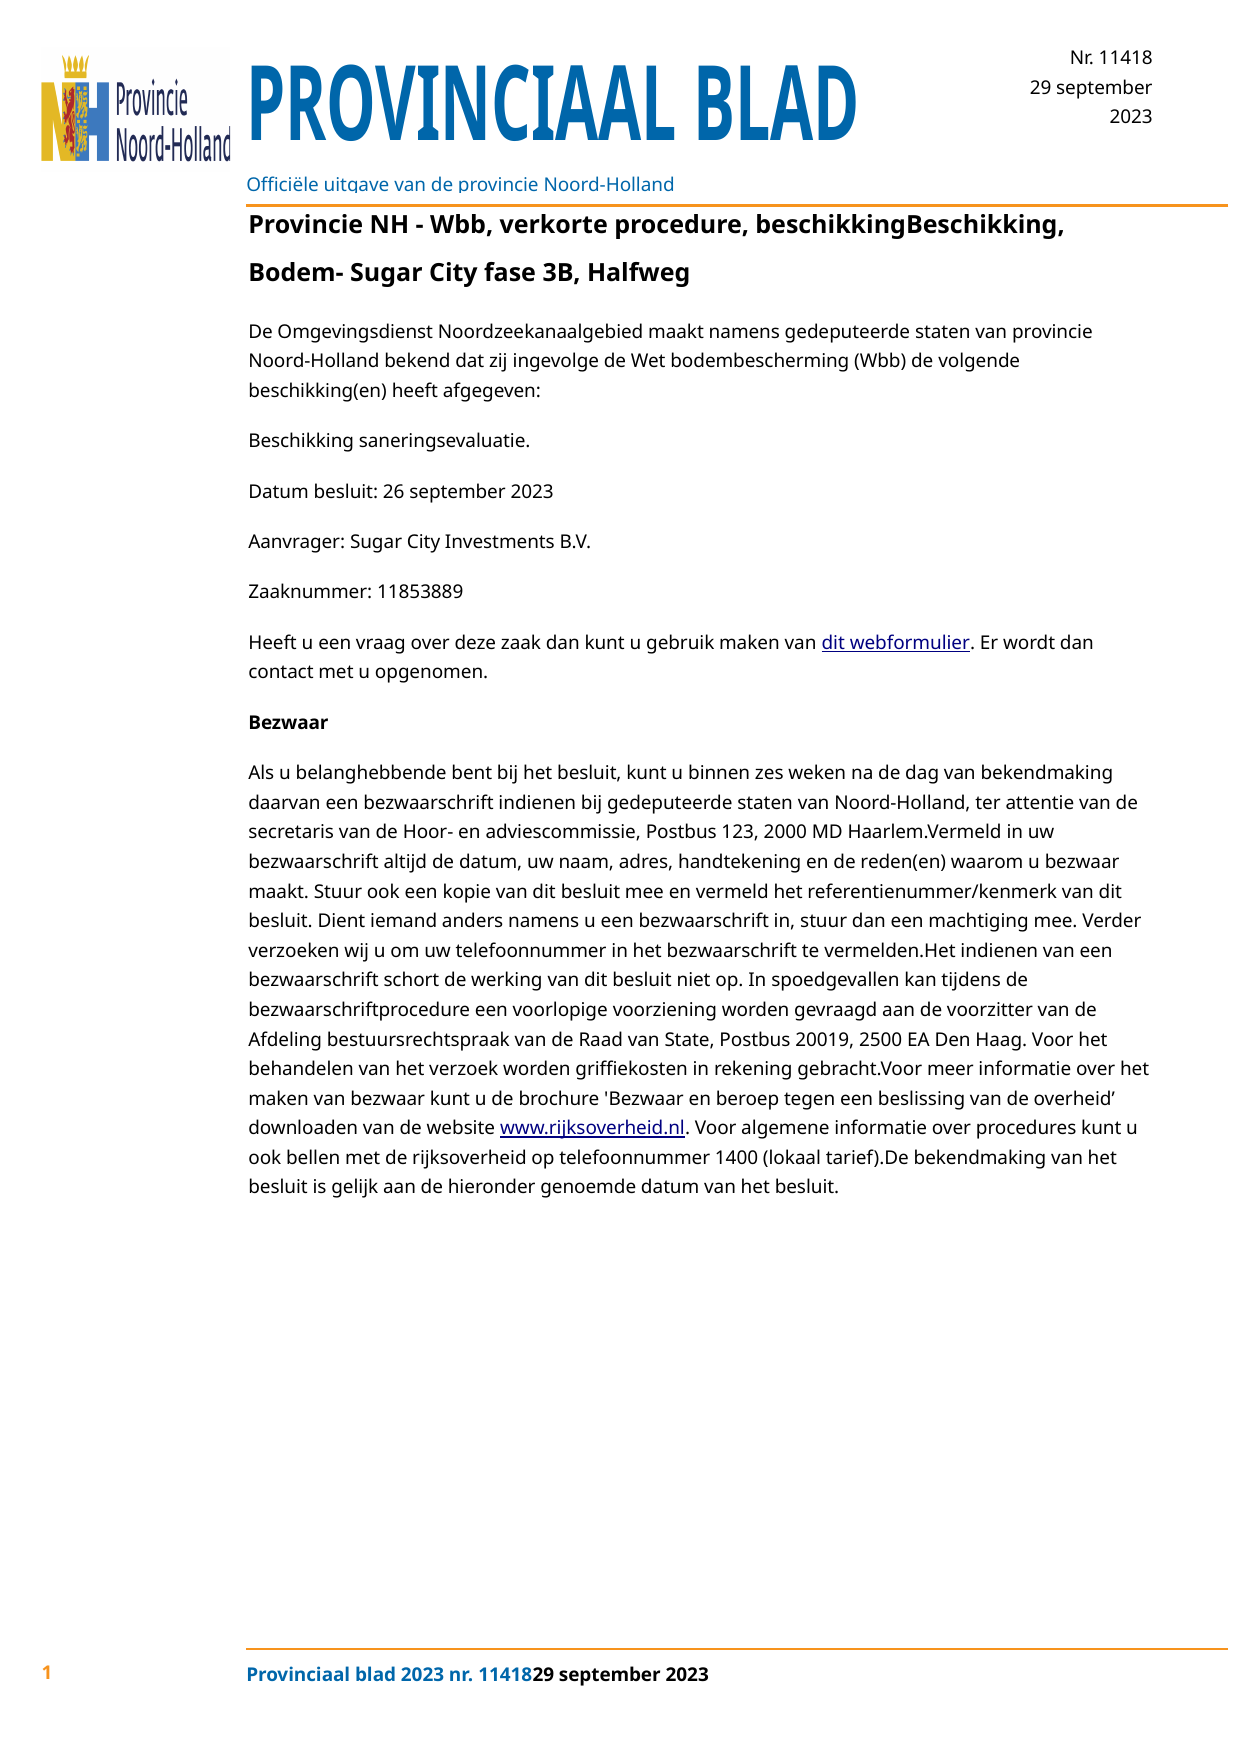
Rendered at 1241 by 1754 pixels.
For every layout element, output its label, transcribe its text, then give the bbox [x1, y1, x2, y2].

picture [41, 47, 231, 172]
text Als u belanghebbende bent bij het besluit, kunt u binnen zes weken na de dag van bekendmaking daarvan een bezwaarschrift indienen bij gedeputeerde staten van Noord-Holland, ter attentie van de secretaris van de Hoor- en adviescommissie, Postbus 123, 2000 MD Haarlem.Vermeld in uw bezwaarschrift altijd de datum, uw naam, adres, handtekening en de reden(en) waarom u bezwaar maakt. Stuur ook een kopie van dit besluit mee en vermeld het referentienummer/kenmerk van dit besluit. Dient iemand anders namens u een bezwaarschrift in, stuur dan een machtiging mee. Verder verzoeken wij u om uw telefoonnummer in het bezwaarschrift te vermelden.Het indienen van een bezwaarschrift schort de werking van dit besluit niet op. In spoedgevallen kan tijdens de bezwaarschriftprocedure een voorlopige voorziening worden gevraagd aan de voorzitter van de Afdeling bestuursrechtspraak van de Raad van State, Postbus 20019, 2500 EA Den Haag. Voor het behandelen van het verzoek worden griffiekosten in rekening gebracht.Voor meer informatie over het maken van bezwaar kunt u de brochure 'Bezwaar en beroep tegen een beslissing van de overheid’ downloaden van de website www.rijksoverheid.nl. Voor algemene informatie over procedures kunt u ook bellen met de rijksoverheid op telefoonnummer 1400 (lokaal tarief).De bekendmaking van het besluit is gelijk aan de hieronder genoemde datum van het besluit. [248, 759, 1152, 1199]
text Heeft u een vraag over deze zaak dan kunt u gebruik maken van dit webformulier. Er wordt dan contact met u opgenomen. [248, 629, 1152, 684]
text Zaaknummer: 11853889 [248, 579, 1152, 604]
text Provincie NH - Wbb, verkorte procedure, beschikkingBeschikking, Bodem- Sugar City fase 3B, Halfweg [248, 207, 1152, 288]
text De Omgevingsdienst Noordzeekanaalgebied maakt namens gedeputeerde staten van provincie Noord-Holland bekend dat zij ingevolge de Wet bodembescherming (Wbb) de volgende beschikking(en) heeft afgegeven: [248, 318, 1152, 403]
text Bezwaar [248, 709, 1152, 735]
text Beschikking saneringsevaluatie. [248, 427, 1152, 453]
text Aanvrager: Sugar City Investments B.V. [248, 528, 1152, 554]
text Datum besluit: 26 september 2023 [248, 478, 1152, 504]
